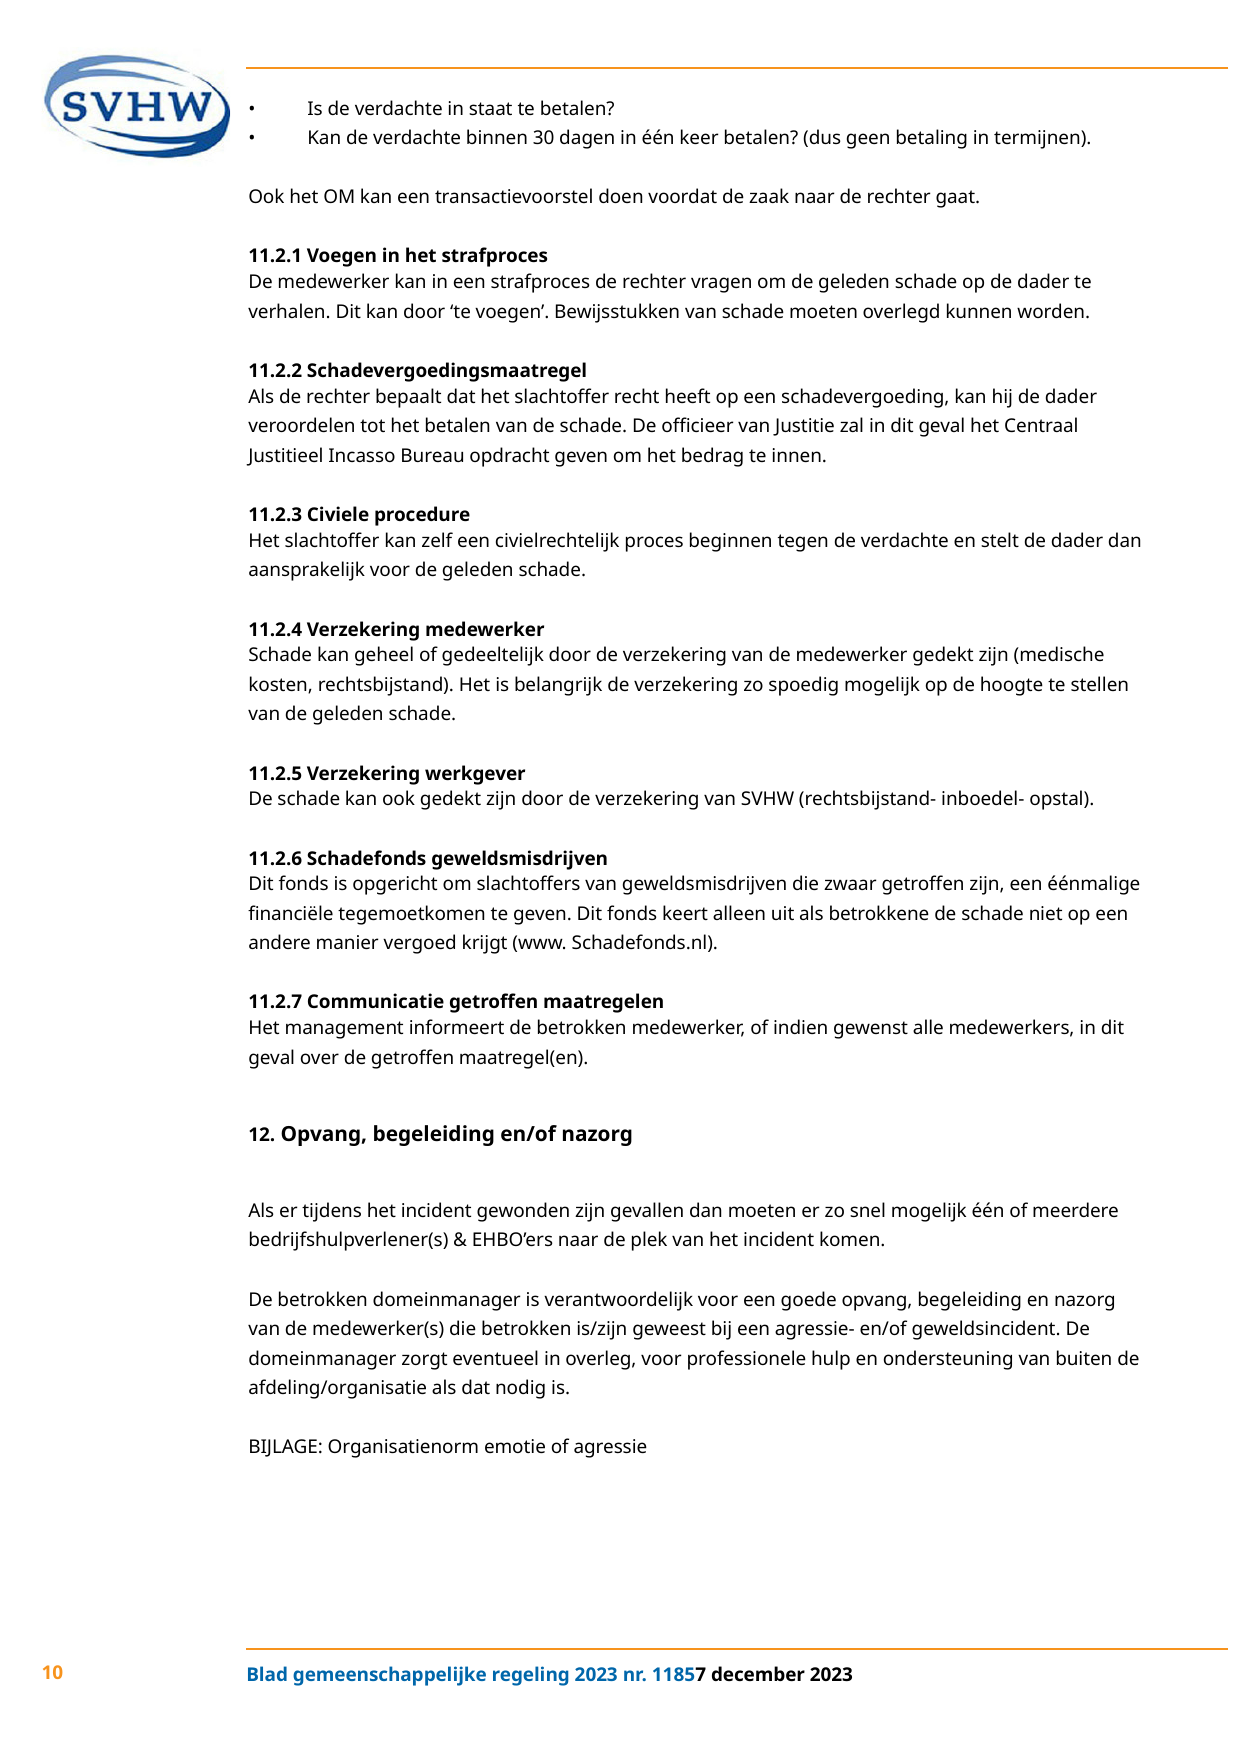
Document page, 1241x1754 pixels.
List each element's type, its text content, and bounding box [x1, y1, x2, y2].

text 11.2.6 Schadefonds geweldsmisdrijven [248, 845, 1152, 870]
text 11.2.4 Verzekering medewerker [248, 616, 1152, 641]
text 11.2.5 Verzekering werkgever [248, 760, 1152, 786]
picture [41, 47, 231, 172]
text BIJLAGE: Organisatienorm emotie of agressie [248, 1434, 1152, 1459]
text Als er tijdens het incident gewonden zijn gevallen dan moeten er zo snel mogelijk één of meerdere bedrijfshulpverlener(s) & EHBO’ers naar de plek van het incident komen. [248, 1197, 1152, 1252]
text Ook het OM kan een transactievoorstel doen voordat de zaak naar de rechter gaat. [248, 183, 1152, 209]
text Schade kan geheel of gedeeltelijk door de verzekering van de medewerker gedekt zijn (medische kosten, rechtsbijstand). Het is belangrijk de verzekering zo spoedig mogelijk op de hoogte te stellen van de geleden schade. [248, 641, 1152, 726]
list Is de verdachte in staat te betalen? [248, 95, 1152, 121]
text De medewerker kan in een strafproces de rechter vragen om de geleden schade op de dader te verhalen. Dit kan door ‘te voegen’. Bewijsstukken van schade moeten overlegd kunnen worden. [248, 268, 1152, 324]
text De schade kan ook gedekt zijn door de verzekering van SVHW (rechtsbijstand- inboedel- opstal). [248, 786, 1152, 811]
text 11.2.2 Schadevergoedingsmaatregel [248, 357, 1152, 383]
text De betrokken domeinmanager is verantwoordelijk voor een goede opvang, begeleiding en nazorg van de medewerker(s) die betrokken is/zijn geweest bij een agressie- en/of geweldsincident. De domeinmanager zorgt eventueel in overleg, voor professionele hulp en ondersteuning van buiten de afdeling/organisatie als dat nodig is. [248, 1286, 1152, 1400]
text Het slachtoffer kan zelf een civielrechtelijk proces beginnen tegen de verdachte en stelt de dader dan aansprakelijk voor de geleden schade. [248, 527, 1152, 582]
text 11.2.3 Civiele procedure [248, 501, 1152, 527]
text Als de rechter bepaalt dat het slachtoffer recht heeft op een schadevergoeding, kan hij de dader veroordelen tot het betalen van de schade. De officieer van Justitie zal in dit geval het Centraal Justitieel Incasso Bureau opdracht geven om het bedrag te innen. [248, 383, 1152, 468]
text Het management informeert de betrokken medewerker, of indien gewenst alle medewerkers, in dit geval over de getroffen maatregel(en). [248, 1014, 1152, 1070]
text 11.2.7 Communicatie getroffen maatregelen [248, 989, 1152, 1014]
text 12. Opvang, begeleiding en/of nazorg [248, 1119, 1152, 1148]
list Kan de verdachte binnen 30 dagen in één keer betalen? (dus geen betaling in termijnen). [248, 124, 1152, 150]
text 11.2.1 Voegen in het strafproces [248, 243, 1152, 268]
text Dit fonds is opgericht om slachtoffers van geweldsmisdrijven die zwaar getroffen zijn, een éénmalige financiële tegemoetkomen te geven. Dit fonds keert alleen uit als betrokkene de schade niet op een andere manier vergoed krijgt (www. Schadefonds.nl). [248, 870, 1152, 955]
